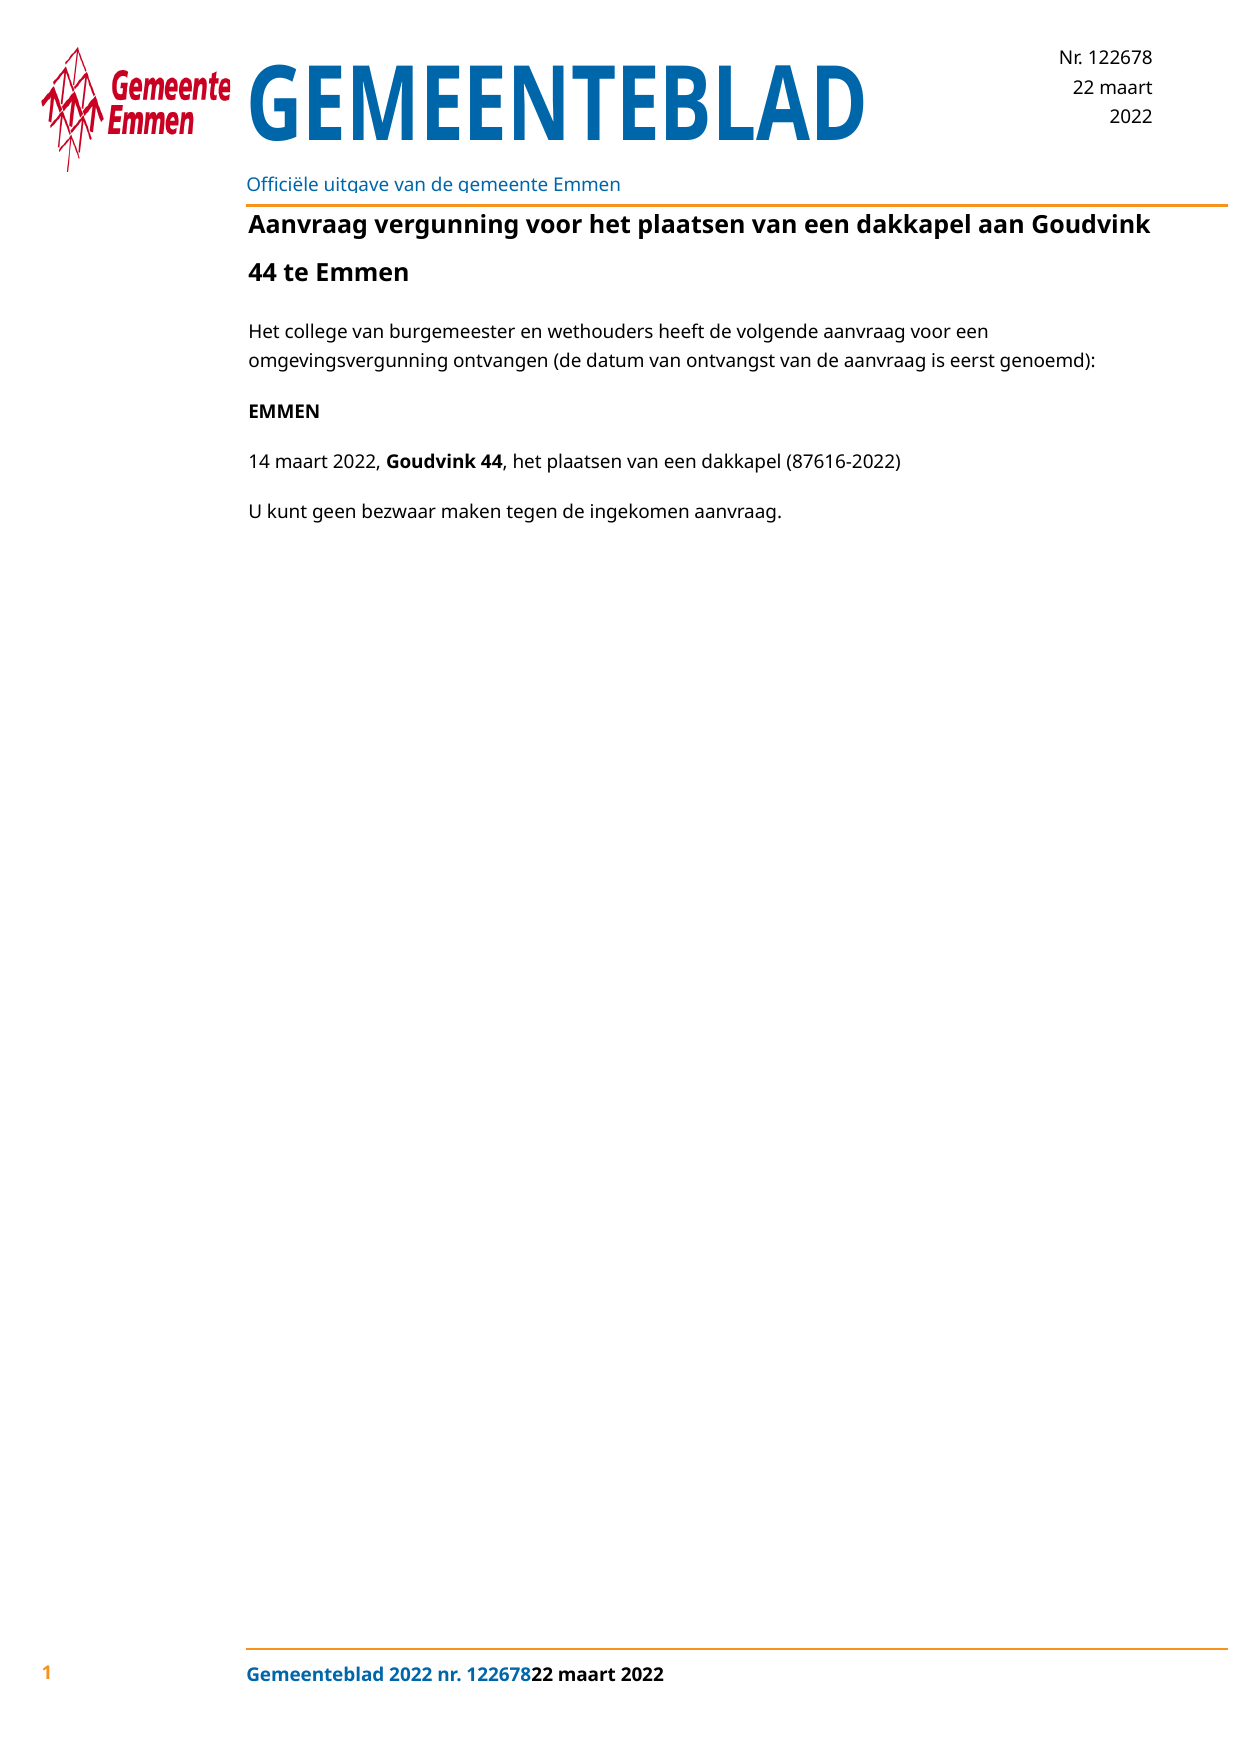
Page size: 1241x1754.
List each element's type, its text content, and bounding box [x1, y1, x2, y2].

picture [41, 47, 231, 172]
text U kunt geen bezwaar maken tegen de ingekomen aanvraag. [248, 499, 1152, 524]
text Aanvraag vergunning voor het plaatsen van een dakkapel aan Goudvink 44 te Emmen [248, 207, 1152, 288]
text 14 maart 2022, Goudvink 44, het plaatsen van een dakkapel (87616-2022) [248, 448, 1152, 474]
text Het college van burgemeester en wethouders heeft de volgende aanvraag voor een omgevingsvergunning ontvangen (de datum van ontvangst van de aanvraag is eerst genoemd): [248, 318, 1152, 373]
text EMMEN [248, 398, 1152, 424]
